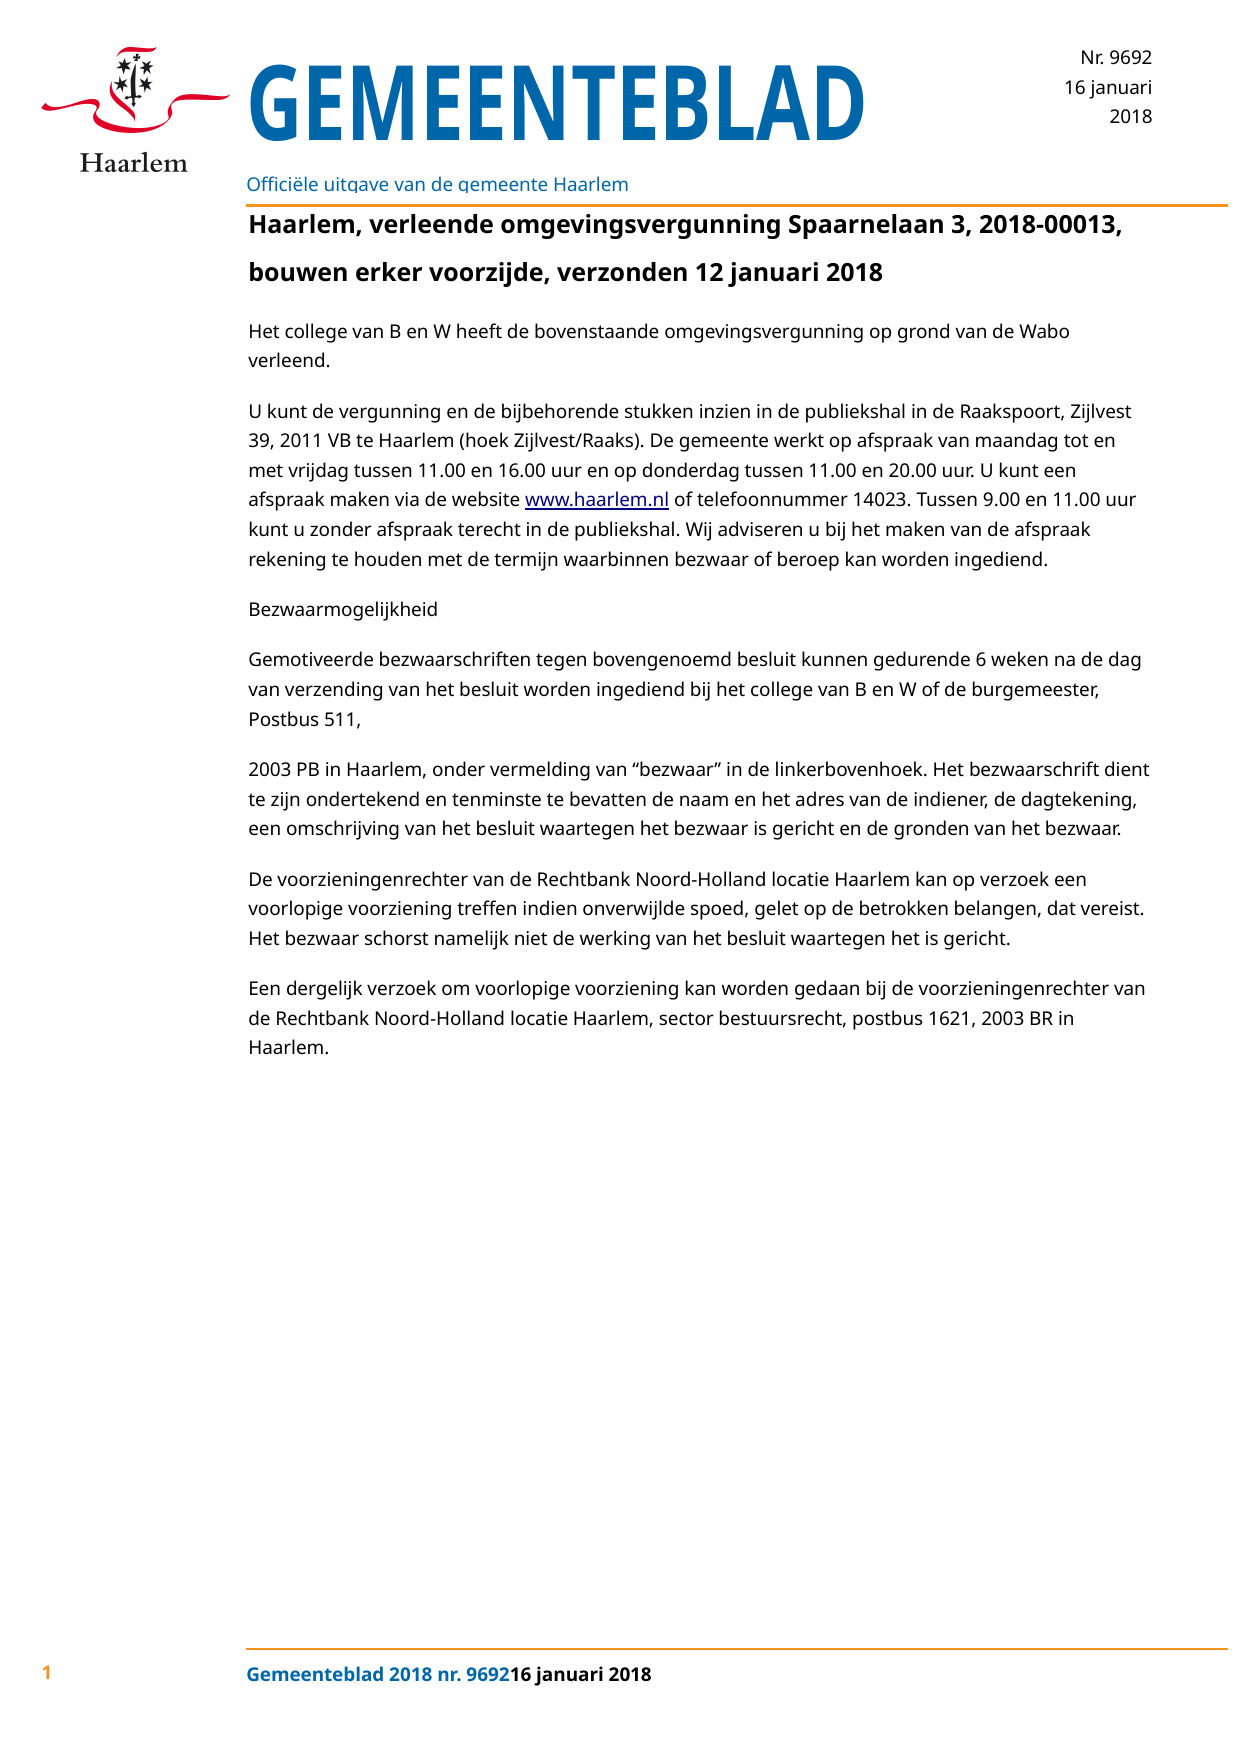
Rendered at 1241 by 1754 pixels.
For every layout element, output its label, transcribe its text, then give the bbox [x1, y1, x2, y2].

picture [41, 47, 231, 172]
text U kunt de vergunning en de bijbehorende stukken inzien in de publiekshal in de Raakspoort, Zijlvest 39, 2011 VB te Haarlem (hoek Zijlvest/Raaks). De gemeente werkt op afspraak van maandag tot en met vrijdag tussen 11.00 en 16.00 uur en op donderdag tussen 11.00 en 20.00 uur. U kunt een afspraak maken via de website www.haarlem.nl of telefoonnummer 14023. Tussen 9.00 en 11.00 uur kunt u zonder afspraak terecht in de publiekshal. Wij adviseren u bij het maken van de afspraak rekening te houden met de termijn waarbinnen bezwaar of beroep kan worden ingediend. [248, 398, 1152, 572]
text Een dergelijk verzoek om voorlopige voorziening kan worden gedaan bij de voorzieningenrechter van de Rechtbank Noord-Holland locatie Haarlem, sector bestuursrecht, postbus 1621, 2003 BR in Haarlem. [248, 975, 1152, 1060]
text De voorzieningenrechter van de Rechtbank Noord-Holland locatie Haarlem kan op verzoek een voorlopige voorziening treffen indien onverwijlde spoed, gelet op de betrokken belangen, dat vereist. Het bezwaar schorst namelijk niet de werking van het besluit waartegen het is gericht. [248, 866, 1152, 951]
text Bezwaarmogelijkheid [248, 596, 1152, 622]
text Het college van B en W heeft de bovenstaande omgevingsvergunning op grond van de Wabo verleend. [248, 318, 1152, 373]
text Gemotiveerde bezwaarschriften tegen bovengenoemd besluit kunnen gedurende 6 weken na de dag van verzending van het besluit worden ingediend bij het college van B en W of de burgemeester, Postbus 511, [248, 647, 1152, 732]
text 2003 PB in Haarlem, onder vermelding van “bezwaar” in de linkerbovenhoek. Het bezwaarschrift dient te zijn ondertekend en tenminste te bevatten de naam en het adres van de indiener, de dagtekening, een omschrijving van het besluit waartegen het bezwaar is gericht en de gronden van het bezwaar. [248, 756, 1152, 841]
text Haarlem, verleende omgevingsvergunning Spaarnelaan 3, 2018-00013, bouwen erker voorzijde, verzonden 12 januari 2018 [248, 207, 1152, 288]
